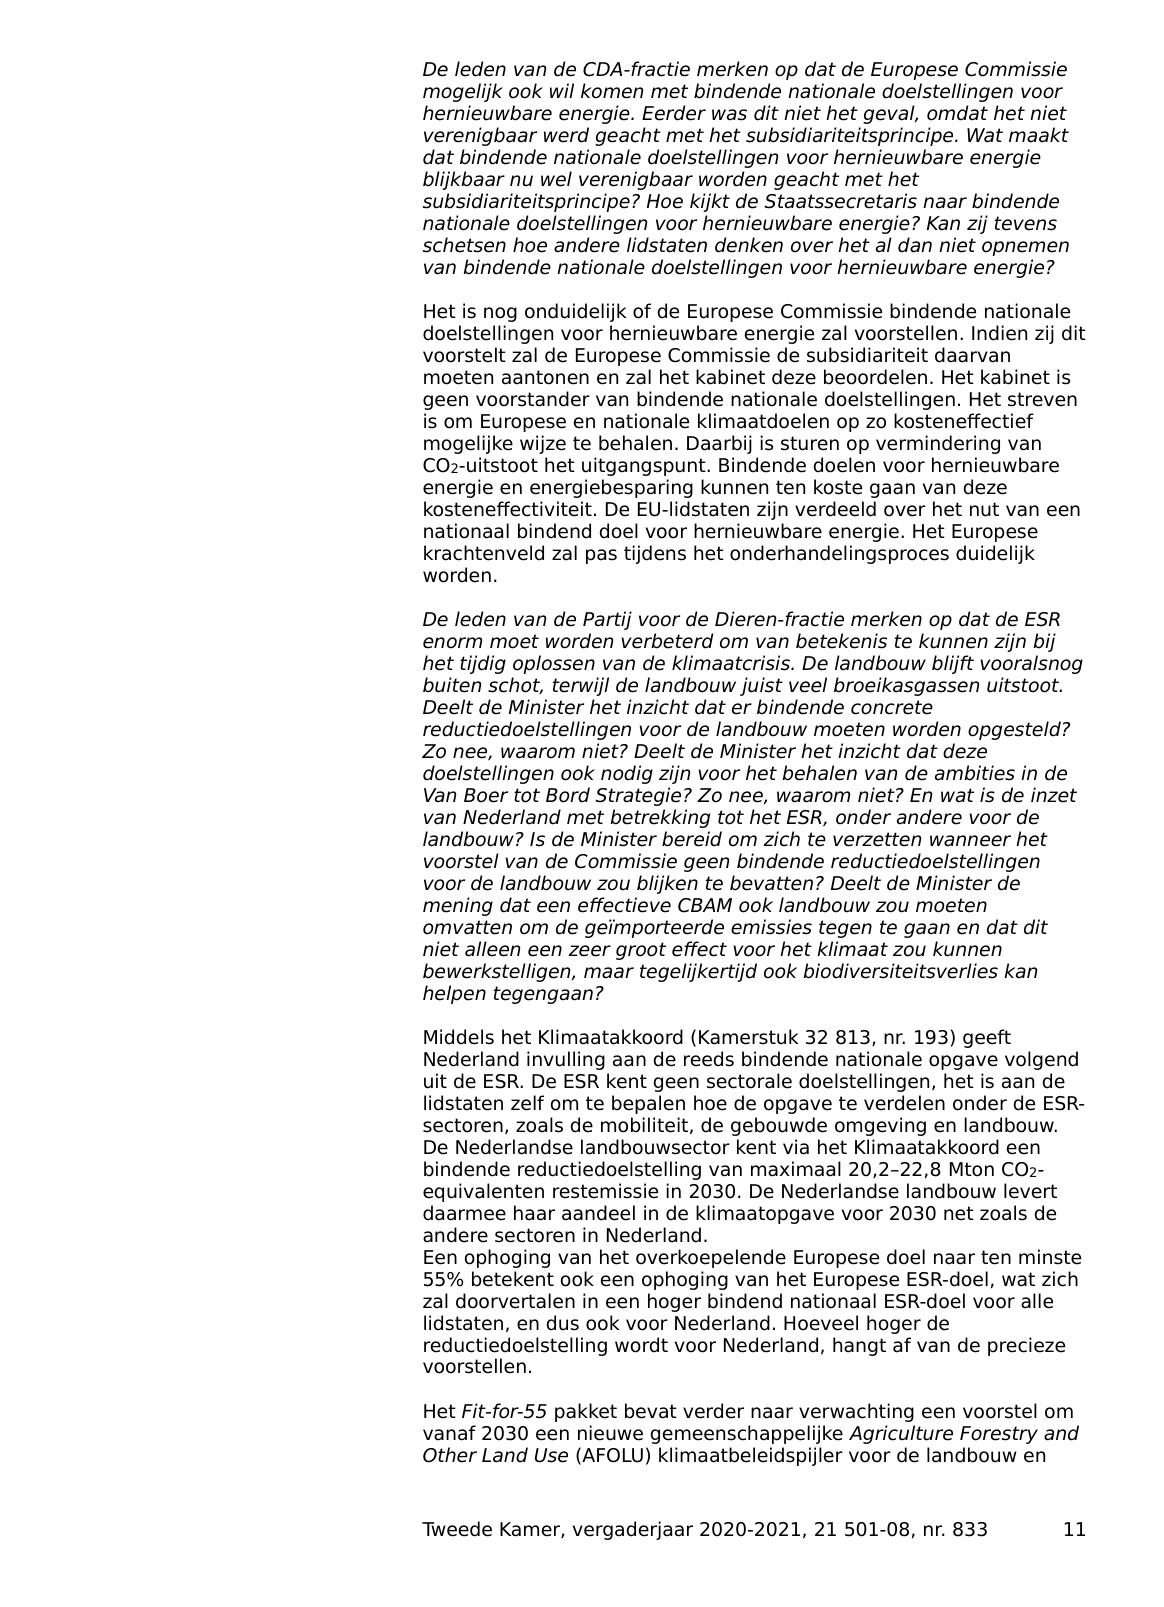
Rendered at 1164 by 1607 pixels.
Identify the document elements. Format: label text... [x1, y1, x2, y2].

text Een ophoging van het overkoepelende Europese doel naar ten minste 55% betekent ook een ophoging van het Europese ESR-doel, wat zich zal doorvertalen in een hoger bindend nationaal ESR-doel voor alle lidstaten, en dus ook voor Nederland. Hoeveel hoger de reductiedoelstelling wordt voor Nederland, hangt af van de precieze voorstellen. [422, 1247, 1087, 1378]
text De leden van de CDA-fractie merken op dat de Europese Commissie mogelijk ook wil komen met bindende nationale doelstellingen voor hernieuwbare energie. Eerder was dit niet het geval, omdat het niet verenigbaar werd geacht met het subsidiariteitsprincipe. Wat maakt dat bindende nationale doelstellingen voor hernieuwbare energie blijkbaar nu wel verenigbaar worden geacht met het subsidiariteitsprincipe? Hoe kijkt de Staatssecretaris naar bindende nationale doelstellingen voor hernieuwbare energie? Kan zij tevens schetsen hoe andere lidstaten denken over het al dan niet opnemen van bindende nationale doelstellingen voor hernieuwbare energie? [422, 59, 1087, 279]
text De leden van de Partij voor de Dieren-fractie merken op dat de ESR enorm moet worden verbeterd om van betekenis te kunnen zijn bij het tijdig oplossen van de klimaatcrisis. De landbouw blijft vooralsnog buiten schot, terwijl de landbouw juist veel broeikasgassen uitstoot. Deelt de Minister het inzicht dat er bindende concrete reductiedoelstellingen voor de landbouw moeten worden opgesteld? Zo nee, waarom niet? Deelt de Minister het inzicht dat deze doelstellingen ook nodig zijn voor het behalen van de ambities in de Van Boer tot Bord Strategie? Zo nee, waarom niet? En wat is de inzet van Nederland met betrekking tot het ESR, onder andere voor de landbouw? Is de Minister bereid om zich te verzetten wanneer het voorstel van de Commissie geen bindende reductiedoelstellingen voor de landbouw zou blijken te bevatten? Deelt de Minister de mening dat een effectieve CBAM ook landbouw zou moeten omvatten om de geïmporteerde emissies tegen te gaan en dat dit niet alleen een zeer groot effect voor het klimaat zou kunnen bewerkstelligen, maar tegelijkertijd ook biodiversiteitsverlies kan helpen tegengaan? [422, 609, 1087, 1004]
text Middels het Klimaatakkoord (Kamerstuk 32 813, nr. 193) geeft Nederland invulling aan de reeds bindende nationale opgave volgend uit de ESR. De ESR kent geen sectorale doelstellingen, het is aan de lidstaten zelf om te bepalen hoe de opgave te verdelen onder de ESR-sectoren, zoals de mobiliteit, de gebouwde omgeving en landbouw. De Nederlandse landbouwsector kent via het Klimaatakkoord een bindende reductiedoelstelling van maximaal 20,2–22,8 Mton CO2-equivalenten restemissie in 2030. De Nederlandse landbouw levert daarmee haar aandeel in de klimaatopgave voor 2030 net zoals de andere sectoren in Nederland. [422, 1027, 1087, 1247]
text Het is nog onduidelijk of de Europese Commissie bindende nationale doelstellingen voor hernieuwbare energie zal voorstellen. Indien zij dit voorstelt zal de Europese Commissie de subsidiariteit daarvan moeten aantonen en zal het kabinet deze beoordelen. Het kabinet is geen voorstander van bindende nationale doelstellingen. Het streven is om Europese en nationale klimaatdoelen op zo kosteneffectief mogelijke wijze te behalen. Daarbij is sturen op vermindering van CO2-uitstoot het uitgangspunt. Bindende doelen voor hernieuwbare energie en energiebesparing kunnen ten koste gaan van deze kosteneffectiviteit. De EU-lidstaten zijn verdeeld over het nut van een nationaal bindend doel voor hernieuwbare energie. Het Europese krachtenveld zal pas tijdens het onderhandelingsproces duidelijk worden. [422, 301, 1087, 587]
text Het Fit-for-55 pakket bevat verder naar verwachting een voorstel om vanaf 2030 een nieuwe gemeenschappelijke Agriculture Forestry and Other Land Use (AFOLU) klimaatbeleidspijler voor de landbouw en [422, 1401, 1087, 1467]
